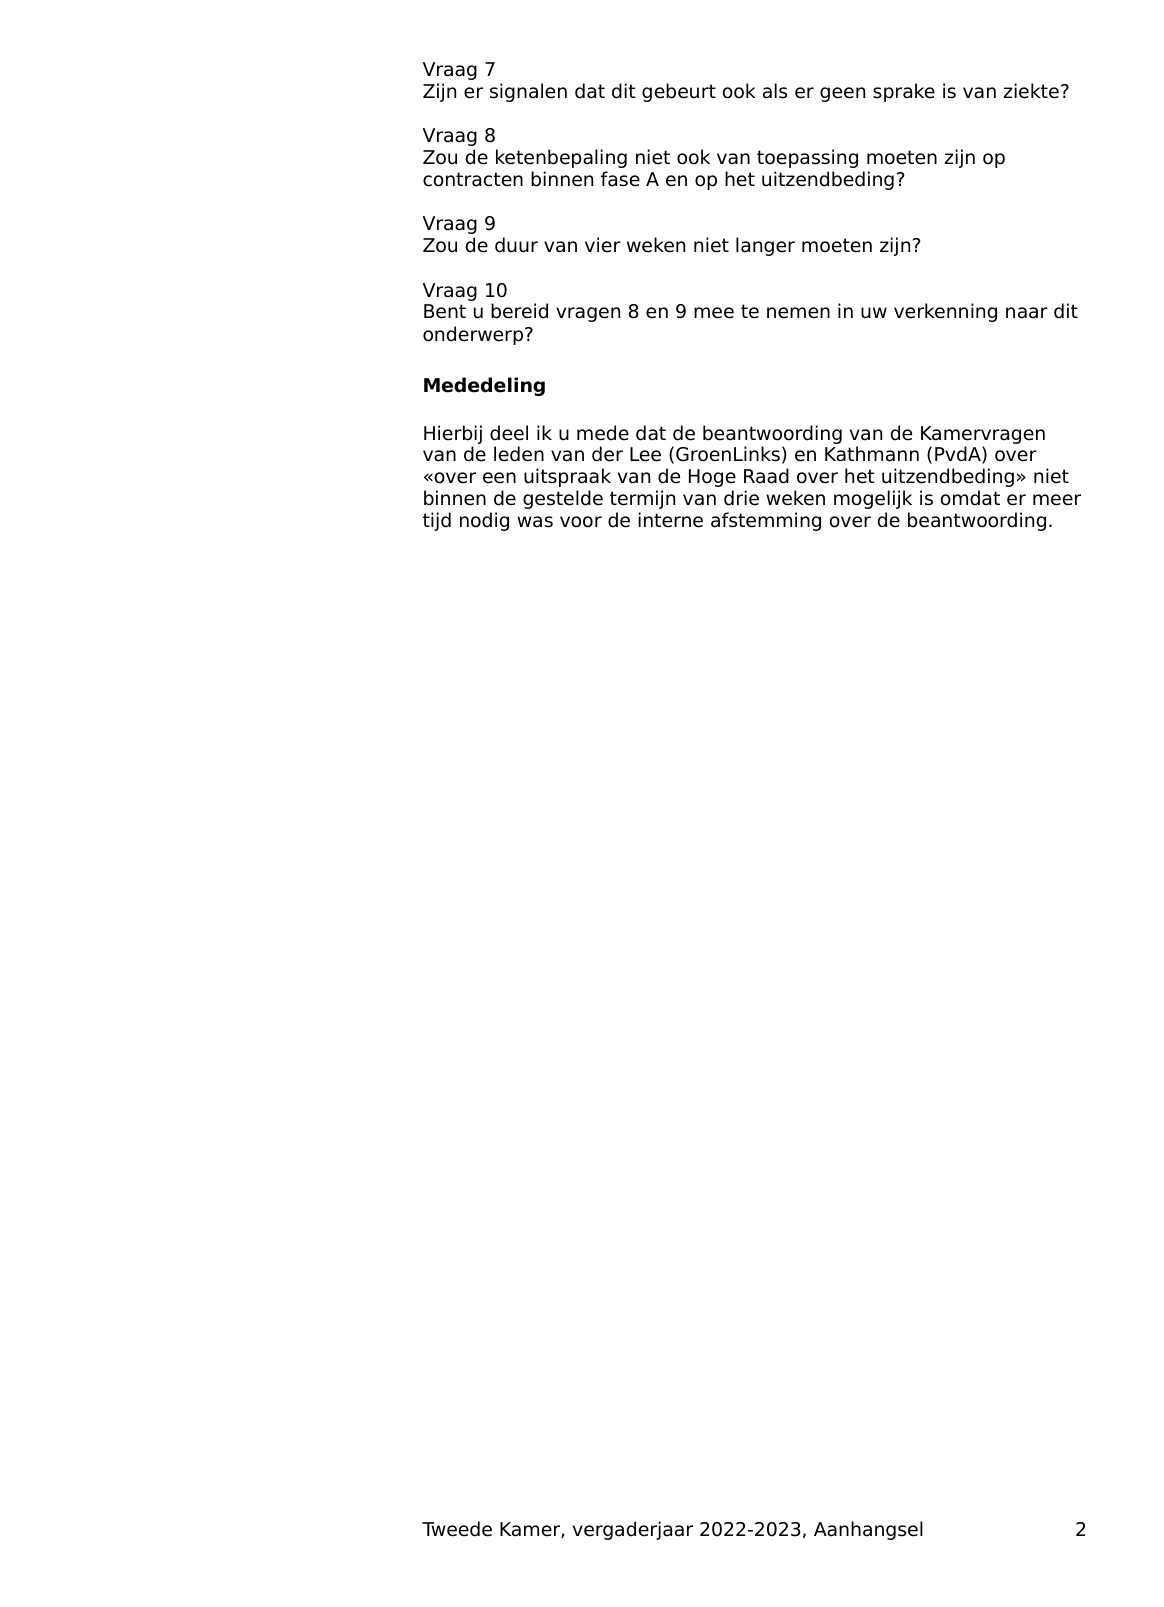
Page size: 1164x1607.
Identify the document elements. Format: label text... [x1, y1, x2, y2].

text Hierbij deel ik u mede dat de beantwoording van de Kamervragen van de leden van der Lee (GroenLinks) en Kathmann (PvdA) over «over een uitspraak van de Hoge Raad over het uitzendbeding» niet binnen de gestelde termijn van drie weken mogelijk is omdat er meer tijd nodig was voor de interne afstemming over de beantwoording. [422, 422, 1087, 532]
text Bent u bereid vragen 8 en 9 mee te nemen in uw verkenning naar dit onderwerp? [422, 301, 1087, 345]
text Vraag 9 [422, 213, 1087, 235]
text Vraag 8 [422, 125, 1087, 147]
text Vraag 7 [422, 59, 1087, 81]
text Vraag 10 [422, 279, 1087, 301]
text Zou de duur van vier weken niet langer moeten zijn? [422, 235, 1087, 257]
text Zijn er signalen dat dit gebeurt ook als er geen sprake is van ziekte? [422, 81, 1087, 103]
text Zou de ketenbepaling niet ook van toepassing moeten zijn op contracten binnen fase A en op het uitzendbeding? [422, 147, 1087, 191]
subtitle Mededeling [422, 375, 1087, 397]
